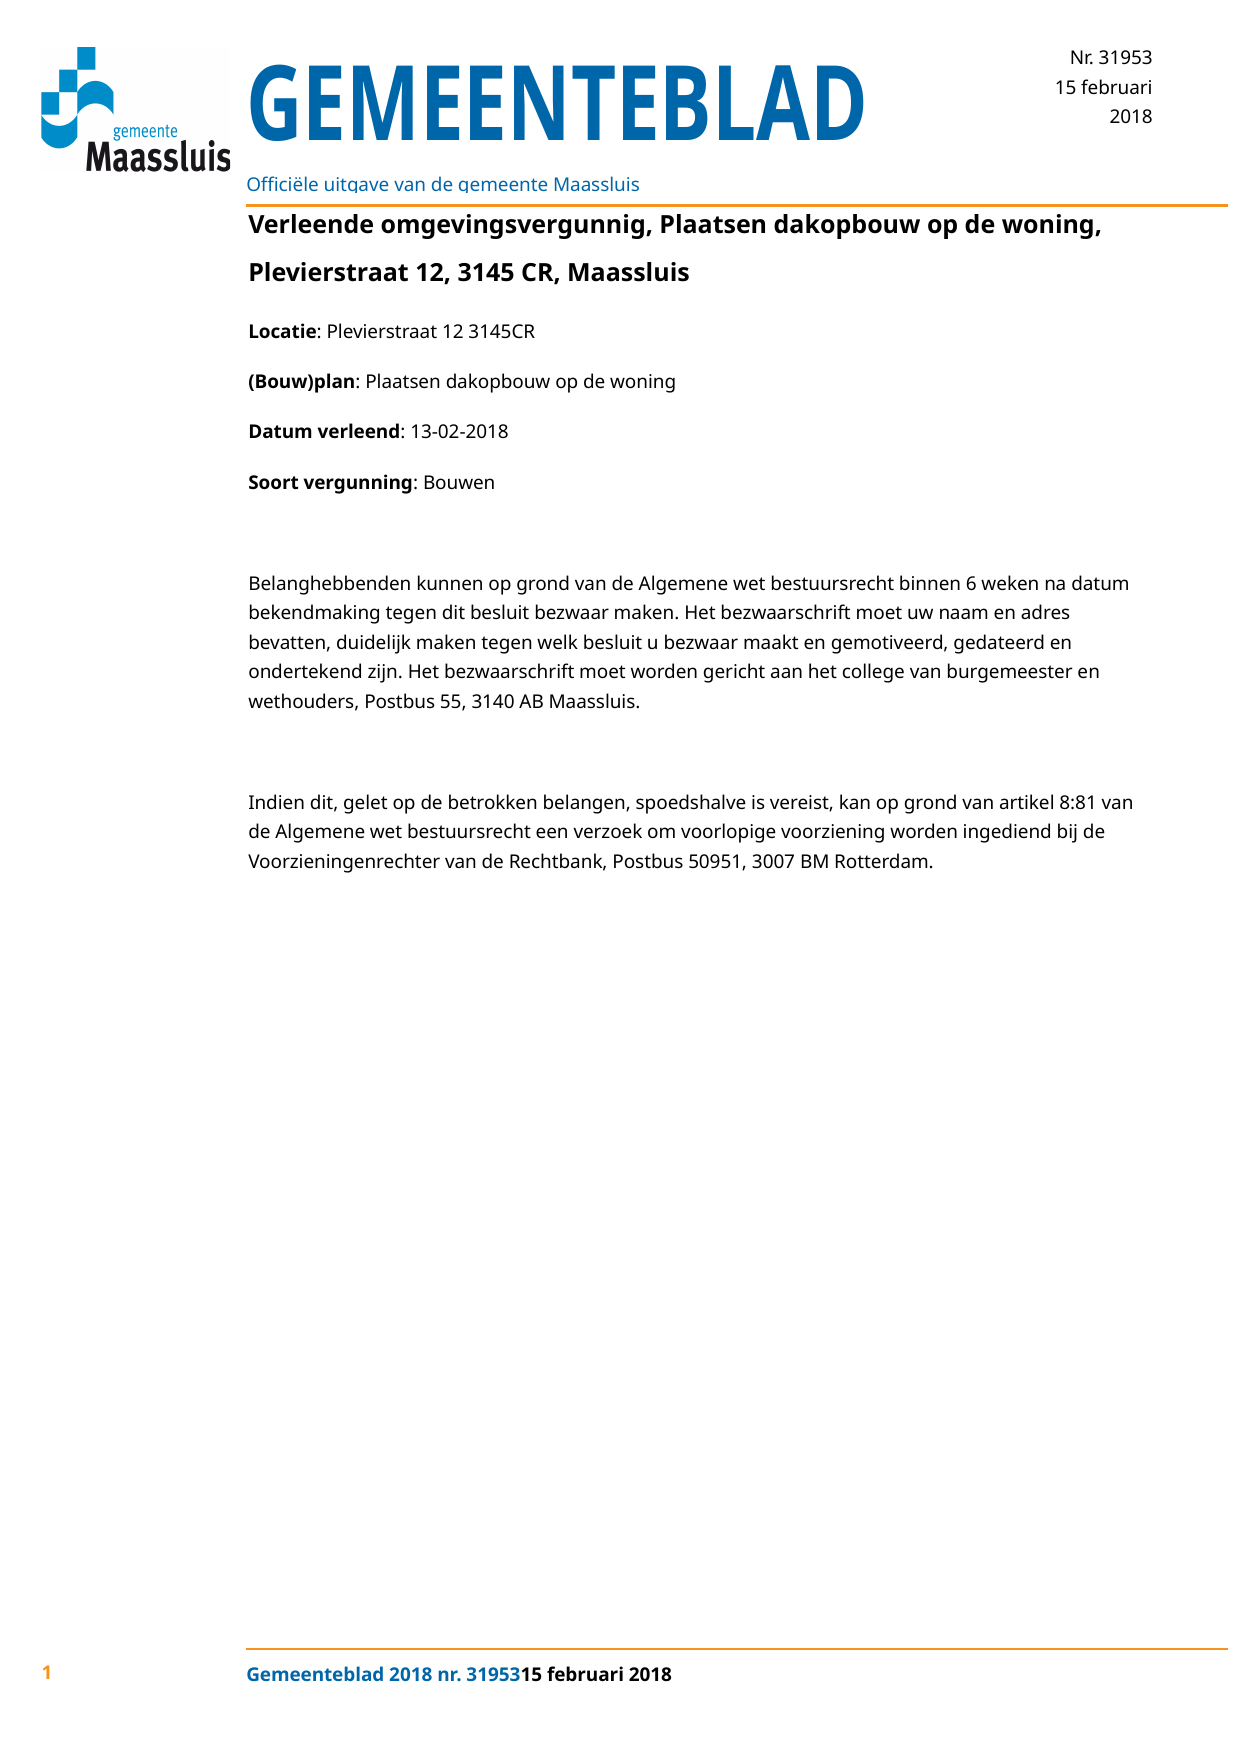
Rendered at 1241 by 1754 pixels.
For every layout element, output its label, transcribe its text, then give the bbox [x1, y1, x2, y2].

text Belanghebbenden kunnen op grond van de Algemene wet bestuursrecht binnen 6 weken na datum bekendmaking tegen dit besluit bezwaar maken. Het bezwaarschrift moet uw naam en adres bevatten, duidelijk maken tegen welk besluit u bezwaar maakt en gemotiveerd, gedateerd en ondertekend zijn. Het bezwaarschrift moet worden gericht aan het college van burgemeester en wethouders, Postbus 55, 3140 AB Maassluis. [248, 570, 1152, 714]
text Verleende omgevingsvergunnig, Plaatsen dakopbouw op de woning, Plevierstraat 12, 3145 CR, Maassluis [248, 207, 1152, 288]
text Locatie: Plevierstraat 12 3145CR [248, 318, 1152, 344]
text Indien dit, gelet op de betrokken belangen, spoedshalve is vereist, kan op grond van artikel 8:81 van de Algemene wet bestuursrecht een verzoek om voorlopige voorziening worden ingediend bij de Voorzieningenrechter van de Rechtbank, Postbus 50951, 3007 BM Rotterdam. [248, 789, 1152, 874]
text (Bouw)plan: Plaatsen dakopbouw op de woning [248, 368, 1152, 394]
text Datum verleend: 13-02-2018 [248, 419, 1152, 444]
text Soort vergunning: Bouwen [248, 469, 1152, 495]
picture [41, 47, 231, 172]
picture [41, 47, 77, 92]
